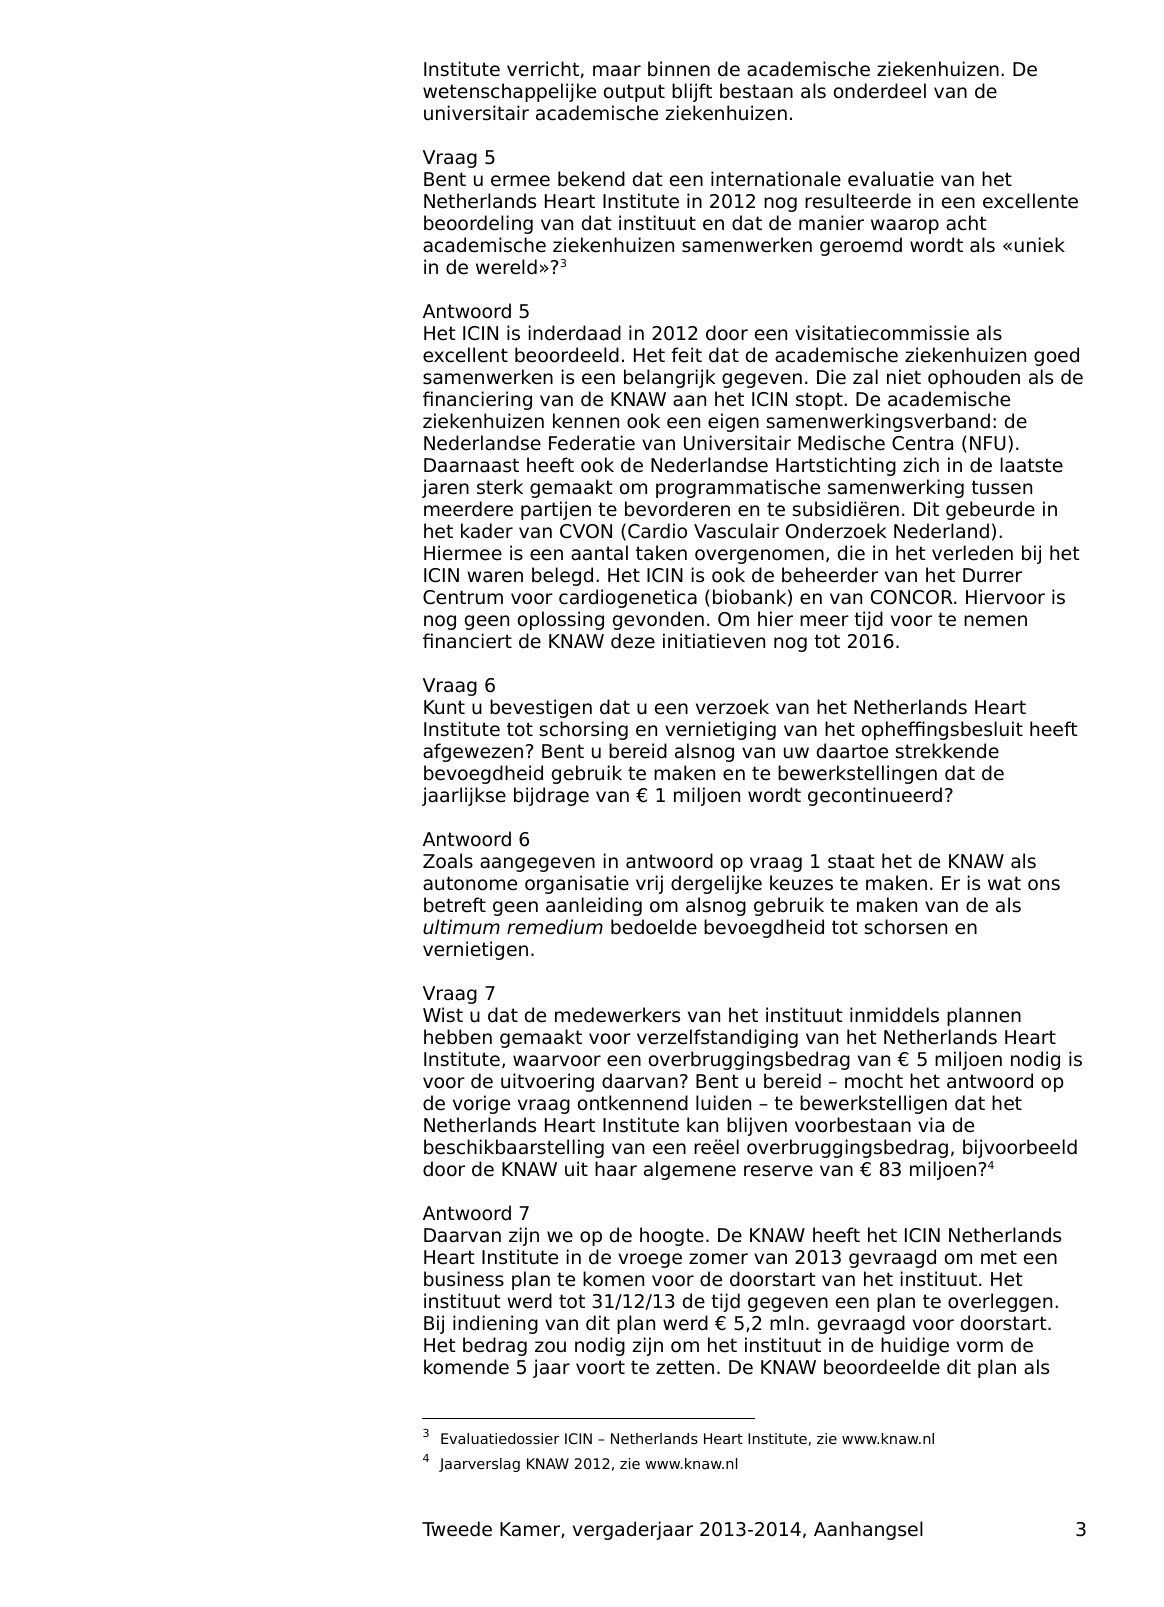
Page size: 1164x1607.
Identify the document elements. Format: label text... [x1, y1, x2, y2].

text Vraag 6 [422, 675, 1087, 697]
text Kunt u bevestigen dat u een verzoek van het Netherlands Heart Institute tot schorsing en vernietiging van het opheffingsbesluit heeft afgewezen? Bent u bereid alsnog van uw daartoe strekkende bevoegdheid gebruik te maken en te bewerkstellingen dat de jaarlijkse bijdrage van € 1 miljoen wordt gecontinueerd? [422, 697, 1087, 807]
text Het ICIN is inderdaad in 2012 door een visitatiecommissie als excellent beoordeeld. Het feit dat de academische ziekenhuizen goed samenwerken is een belangrijk gegeven. Die zal niet ophouden als de financiering van de KNAW aan het ICIN stopt. De academische ziekenhuizen kennen ook een eigen samenwerkingsverband: de Nederlandse Federatie van Universitair Medische Centra (NFU). Daarnaast heeft ook de Nederlandse Hartstichting zich in de laatste jaren sterk gemaakt om programmatische samenwerking tussen meerdere partijen te bevorderen en te subsidiëren. Dit gebeurde in het kader van CVON (Cardio Vasculair Onderzoek Nederland). Hiermee is een aantal taken overgenomen, die in het verleden bij het ICIN waren belegd. Het ICIN is ook de beheerder van het Durrer Centrum voor cardiogenetica (biobank) en van CONCOR. Hiervoor is nog geen oplossing gevonden. Om hier meer tijd voor te nemen financiert de KNAW deze initiatieven nog tot 2016. [422, 323, 1087, 653]
text Jaarverslag KNAW 2012, zie www.knaw.nl [422, 1452, 1087, 1474]
text Vraag 7 [422, 983, 1087, 1005]
text Zoals aangegeven in antwoord op vraag 1 staat het de KNAW als autonome organisatie vrij dergelijke keuzes te maken. Er is wat ons betreft geen aanleiding om alsnog gebruik te maken van de als ultimum remedium bedoelde bevoegdheid tot schorsen en vernietigen. [422, 851, 1087, 961]
text Bent u ermee bekend dat een internationale evaluatie van het Netherlands Heart Institute in 2012 nog resulteerde in een excellente beoordeling van dat instituut en dat de manier waarop acht academische ziekenhuizen samenwerken geroemd wordt als «uniek in de wereld»? [422, 169, 1087, 279]
text Wist u dat de medewerkers van het instituut inmiddels plannen hebben gemaakt voor verzelfstandiging van het Netherlands Heart Institute, waarvoor een overbruggingsbedrag van € 5 miljoen nodig is voor de uitvoering daarvan? Bent u bereid – mocht het antwoord op de vorige vraag ontkennend luiden – te bewerkstelligen dat het Netherlands Heart Institute kan blijven voorbestaan via de beschikbaarstelling van een reëel overbruggingsbedrag, bijvoorbeeld door de KNAW uit haar algemene reserve van € 83 miljoen? [422, 1005, 1087, 1181]
text Institute verricht, maar binnen de academische ziekenhuizen. De wetenschappelijke output blijft bestaan als onderdeel van de universitair academische ziekenhuizen. [422, 59, 1087, 125]
text Antwoord 6 [422, 829, 1087, 851]
text Vraag 5 [422, 147, 1087, 169]
text Daarvan zijn we op de hoogte. De KNAW heeft het ICIN Netherlands Heart Institute in de vroege zomer van 2013 gevraagd om met een business plan te komen voor de doorstart van het instituut. Het instituut werd tot 31/12/13 de tijd gegeven een plan te overleggen. Bij indiening van dit plan werd € 5,2 mln. gevraagd voor doorstart. Het bedrag zou nodig zijn om het instituut in de huidige vorm de komende 5 jaar voort te zetten. De KNAW beoordeelde dit plan als [422, 1225, 1087, 1379]
text Antwoord 7 [422, 1203, 1087, 1225]
text Antwoord 5 [422, 301, 1087, 323]
text Evaluatiedossier ICIN – Netherlands Heart Institute, zie www.knaw.nl [422, 1427, 1087, 1449]
